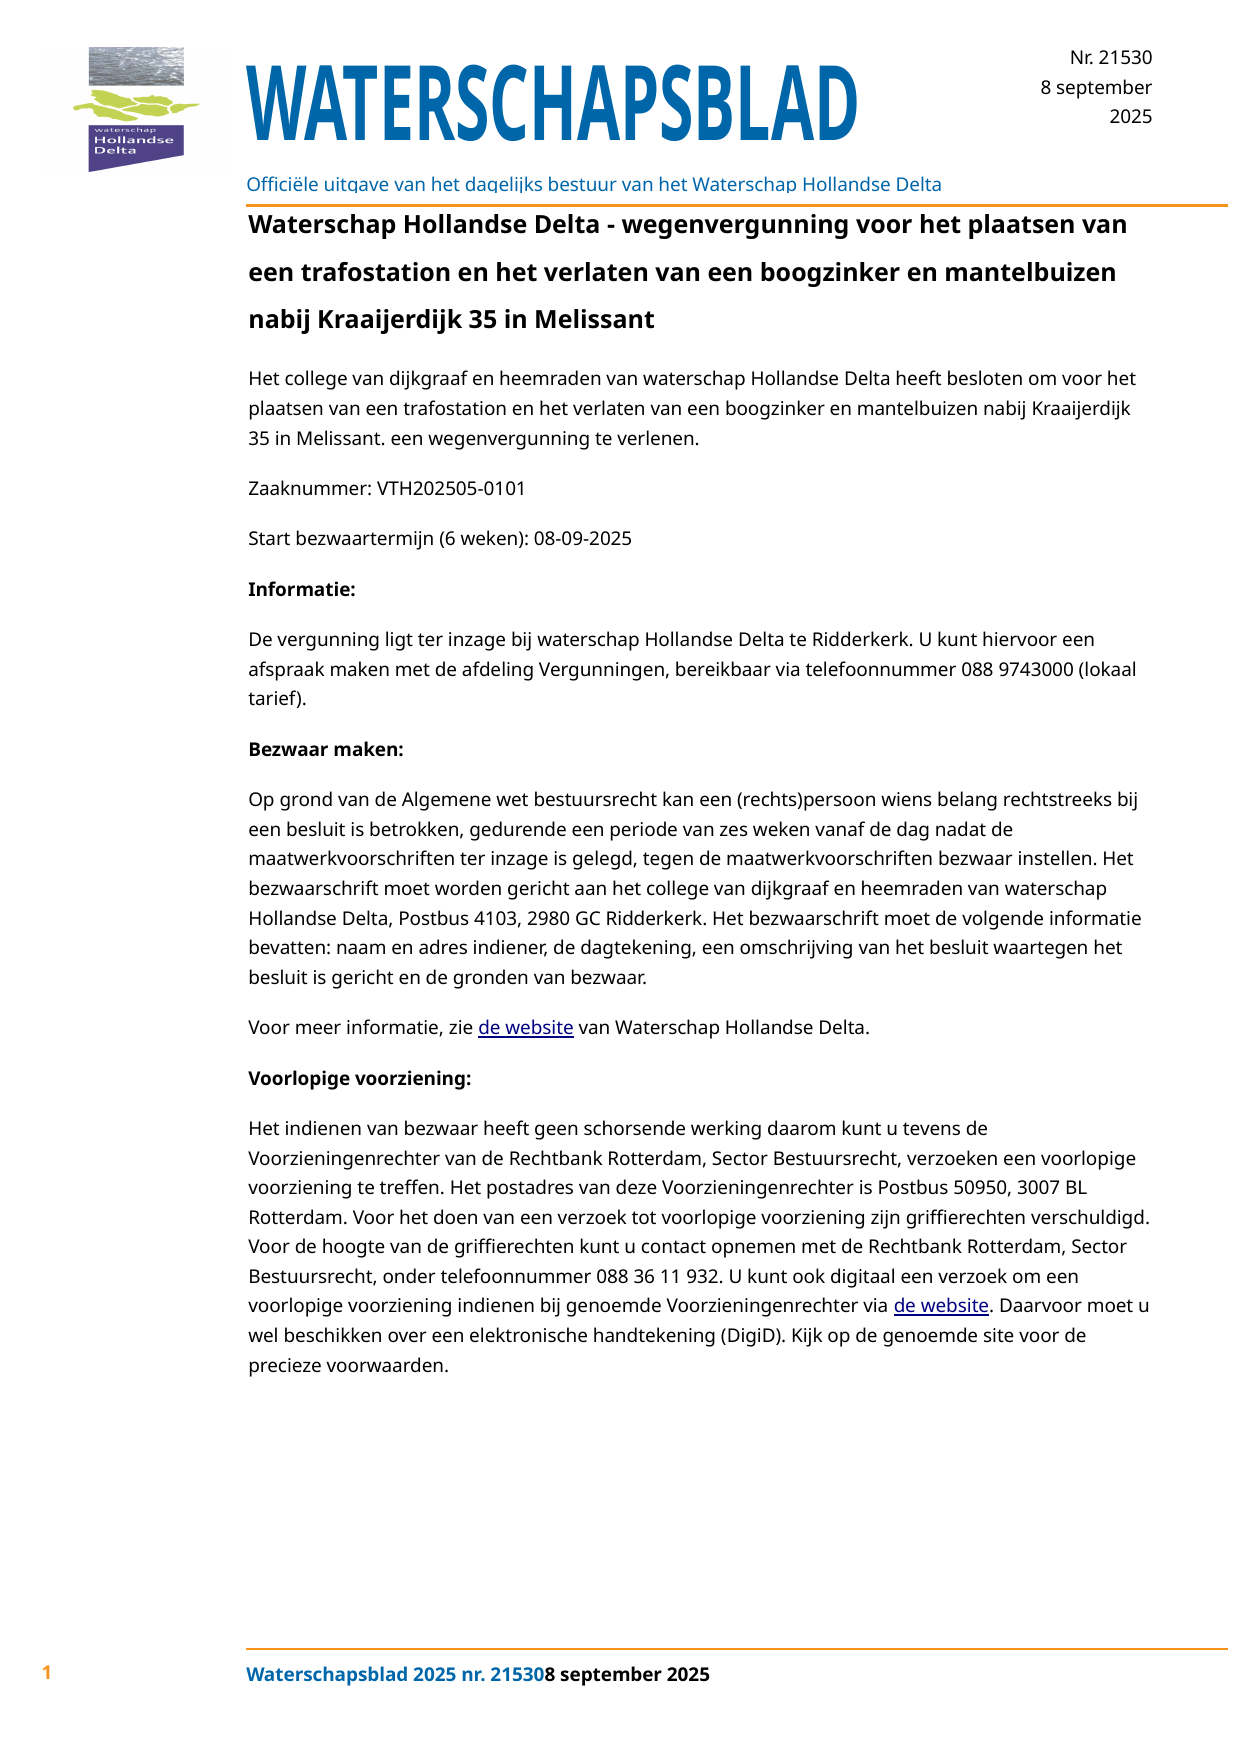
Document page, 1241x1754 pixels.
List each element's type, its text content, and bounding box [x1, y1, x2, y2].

text De vergunning ligt ter inzage bij waterschap Hollandse Delta te Ridderkerk. U kunt hiervoor een afspraak maken met de afdeling Vergunningen, bereikbaar via telefoonnummer 088 9743000 (lokaal tarief). [248, 626, 1152, 711]
text Start bezwaartermijn (6 weken): 08-09-2025 [248, 526, 1152, 551]
text Op grond van de Algemene wet bestuursrecht kan een (rechts)persoon wiens belang rechtstreeks bij een besluit is betrokken, gedurende een periode van zes weken vanaf de dag nadat de maatwerkvoorschriften ter inzage is gelegd, tegen de maatwerkvoorschriften bezwaar instellen. Het bezwaarschrift moet worden gericht aan het college van dijkgraaf en heemraden van waterschap Hollandse Delta, Postbus 4103, 2980 GC Ridderkerk. Het bezwaarschrift moet de volgende informatie bevatten: naam en adres indiener, de dagtekening, een omschrijving van het besluit waartegen het besluit is gericht en de gronden van bezwaar. [248, 786, 1152, 989]
picture [41, 47, 231, 172]
text Informatie: [248, 576, 1152, 602]
text Voorlopige voorziening: [248, 1065, 1152, 1090]
text Het college van dijkgraaf en heemraden van waterschap Hollandse Delta heeft besloten om voor het plaatsen van een trafostation en het verlaten van een boogzinker en mantelbuizen nabij Kraaijerdijk 35 in Melissant. een wegenvergunning te verlenen. [248, 366, 1152, 450]
text Zaaknummer: VTH202505-0101 [248, 475, 1152, 501]
text Bezwaar maken: [248, 736, 1152, 762]
text Voor meer informatie, zie de website van Waterschap Hollandse Delta. [248, 1014, 1152, 1040]
text Het indienen van bezwaar heeft geen schorsende werking daarom kunt u tevens de Voorzieningenrechter van de Rechtbank Rotterdam, Sector Bestuursrecht, verzoeken een voorlopige voorziening te treffen. Het postadres van deze Voorzieningenrechter is Postbus 50950, 3007 BL Rotterdam. Voor het doen van een verzoek tot voorlopige voorziening zijn griffierechten verschuldigd. Voor de hoogte van de griffierechten kunt u contact opnemen met de Rechtbank Rotterdam, Sector Bestuursrecht, onder telefoonnummer 088 36 11 932. U kunt ook digitaal een verzoek om een voorlopige voorziening indienen bij genoemde Voorzieningenrechter via de website. Daarvoor moet u wel beschikken over een elektronische handtekening (DigiD). Kijk op de genoemde site voor de precieze voorwaarden. [248, 1115, 1152, 1377]
text Waterschap Hollandse Delta - wegenvergunning voor het plaatsen van een trafostation en het verlaten van een boogzinker en mantelbuizen nabij Kraaijerdijk 35 in Melissant [248, 207, 1152, 336]
